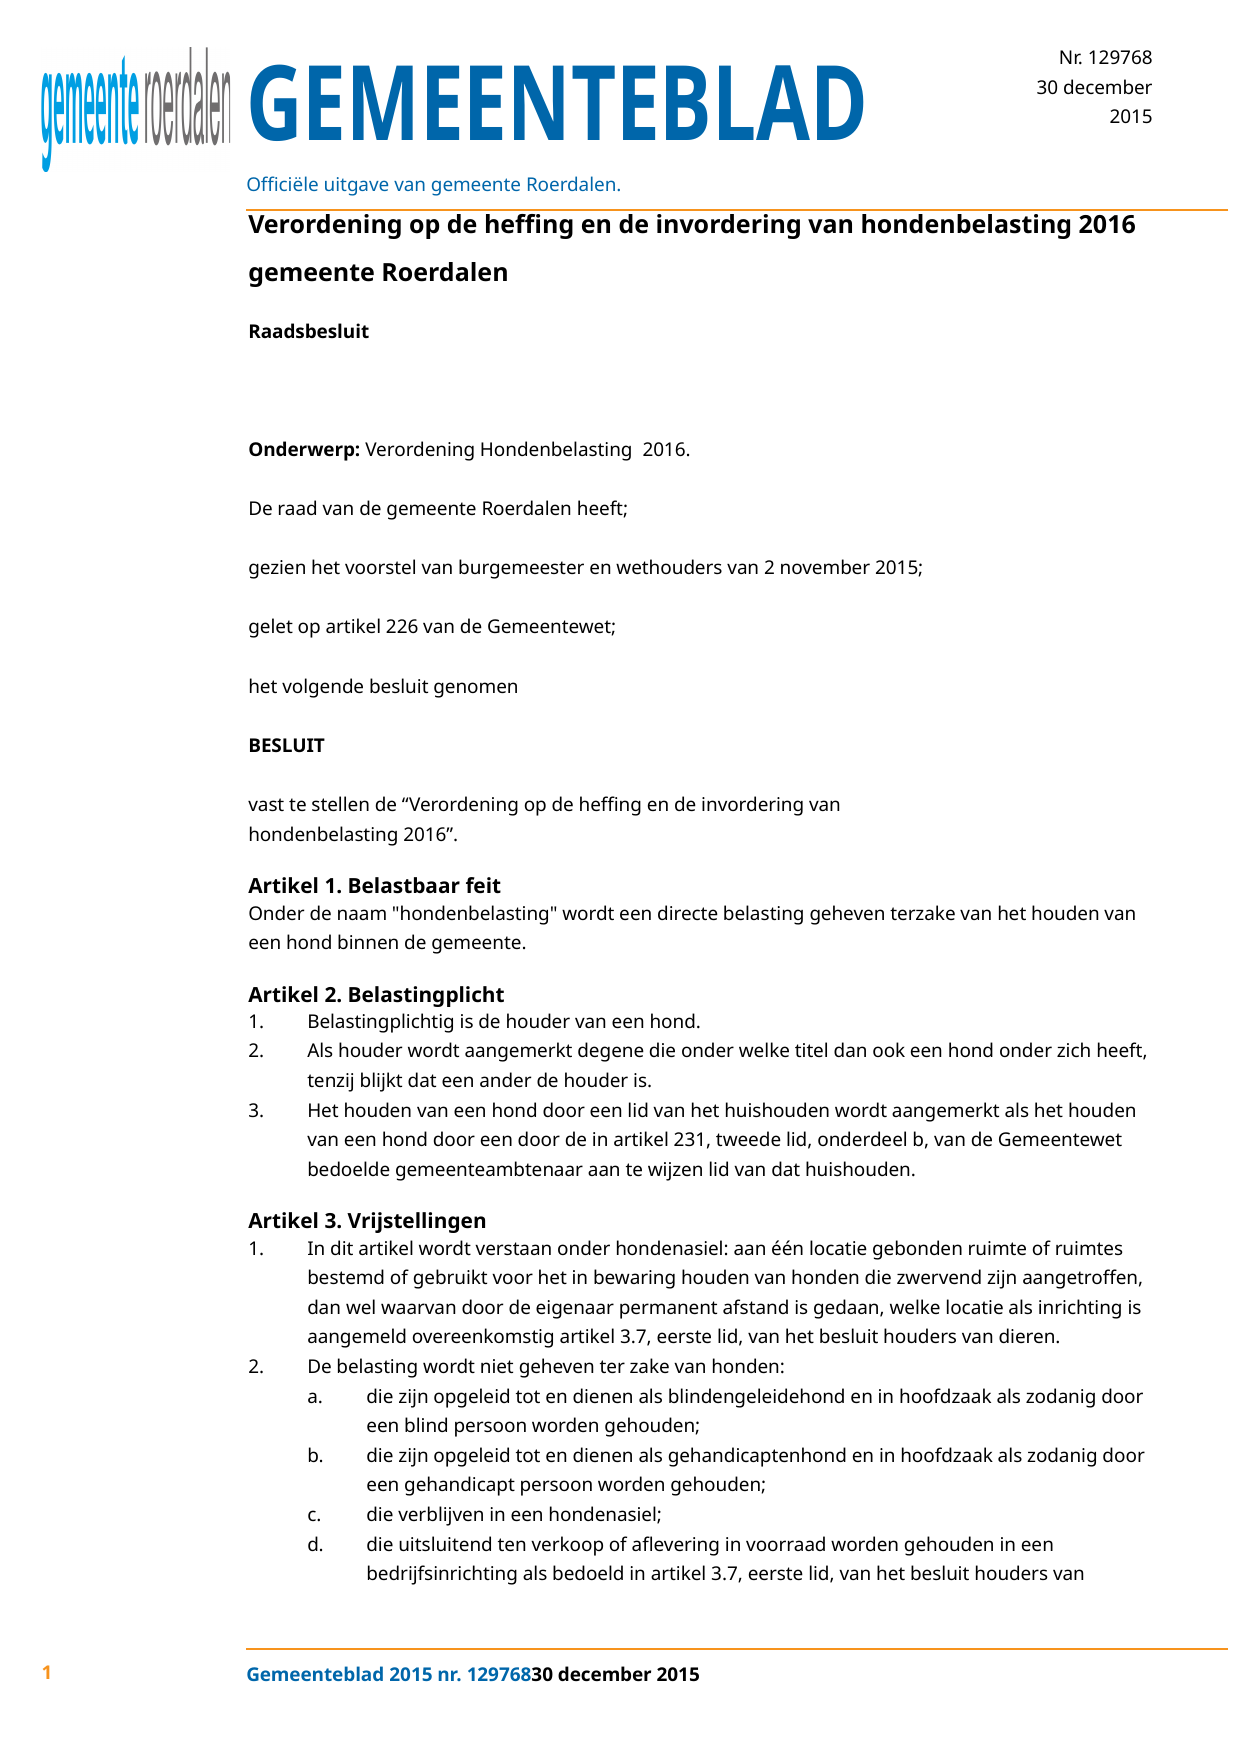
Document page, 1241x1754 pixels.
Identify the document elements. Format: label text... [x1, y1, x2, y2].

text het volgende besluit genomen [248, 673, 1152, 699]
picture [41, 47, 231, 172]
text vast te stellen de “Verordening op de heffing en de invordering van [248, 791, 1152, 817]
text hondenbelasting 2016”. [248, 821, 1152, 847]
list die uitsluitend ten verkoop of aflevering in voorraad worden gehouden in een bedrijfsinrichting als bedoeld in artikel 3.7, eerste lid, van het besluit houders van [307, 1531, 1152, 1586]
text Onderwerp: Verordening Hondenbelasting 2016. [248, 436, 1152, 462]
list die zijn opgeleid tot en dienen als blindengeleidehond en in hoofdzaak als zodanig door een blind persoon worden gehouden; [307, 1383, 1152, 1438]
text Artikel 3. Vrijstellingen [248, 1206, 1152, 1235]
text gezien het voorstel van burgemeester en wethouders van 2 november 2015; [248, 554, 1152, 580]
text Artikel 1. Belastbaar feit [248, 871, 1152, 900]
list die zijn opgeleid tot en dienen als gehandicaptenhond en in hoofdzaak als zodanig door een gehandicapt persoon worden gehouden; [307, 1442, 1152, 1497]
list Het houden van een hond door een lid van het huishouden wordt aangemerkt als het houden van een hond door een door de in artikel 231, tweede lid, onderdeel b, van de Gemeentewet bedoelde gemeenteambtenaar aan te wijzen lid van dat huishouden. [248, 1097, 1152, 1182]
list Als houder wordt aangemerkt degene die onder welke titel dan ook een hond onder zich heeft, tenzij blijkt dat een ander de houder is. [248, 1038, 1152, 1093]
text Onder de naam "hondenbelasting" wordt een directe belasting geheven terzake van het houden van een hond binnen de gemeente. [248, 900, 1152, 955]
text BESLUIT [248, 732, 1152, 758]
text Artikel 2. Belastingplicht [248, 980, 1152, 1008]
text gelet op artikel 226 van de Gemeentewet; [248, 614, 1152, 639]
text Verordening op de heffing en de invordering van hondenbelasting 2016 gemeente Roerdalen [248, 211, 1152, 288]
text Raadsbesluit [248, 318, 1152, 344]
list die verblijven in een hondenasiel; [307, 1501, 1152, 1527]
list In dit artikel wordt verstaan onder hondenasiel: aan één locatie gebonden ruimte of ruimtes bestemd of gebruikt voor het in bewaring houden van honden die zwervend zijn aangetroffen, dan wel waarvan door de eigenaar permanent afstand is gedaan, welke locatie als inrichting is aangemeld overeenkomstig artikel 3.7, eerste lid, van het besluit houders van dieren. [248, 1235, 1152, 1349]
list De belasting wordt niet geheven ter zake van honden: [248, 1353, 1152, 1379]
list Belastingplichtig is de houder van een hond. [248, 1008, 1152, 1034]
picture [41, 134, 48, 172]
text De raad van de gemeente Roerdalen heeft; [248, 495, 1152, 521]
